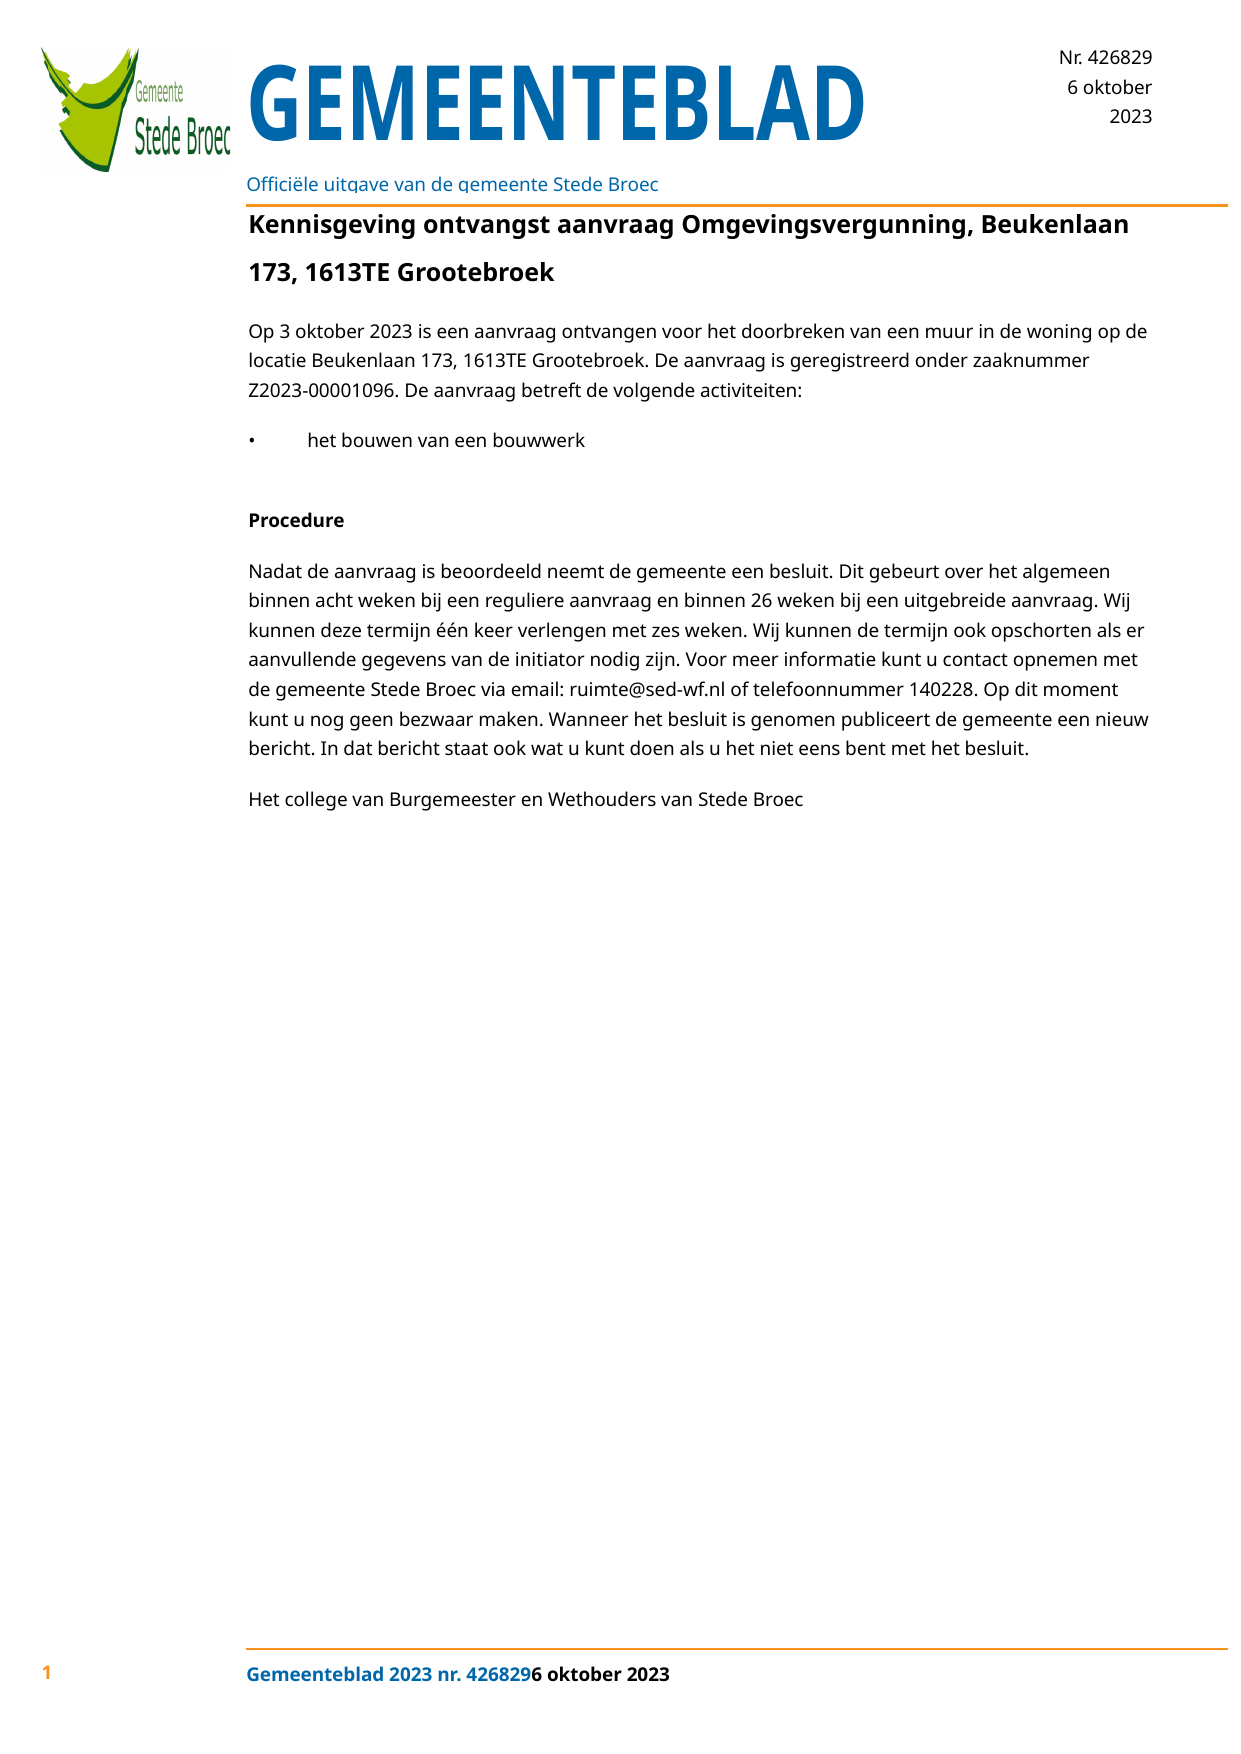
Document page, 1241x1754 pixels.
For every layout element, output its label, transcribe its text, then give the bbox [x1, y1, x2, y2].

text Het college van Burgemeester en Wethouders van Stede Broec [248, 786, 1152, 812]
text Nadat de aanvraag is beoordeeld neemt de gemeente een besluit. Dit gebeurt over het algemeen binnen acht weken bij een reguliere aanvraag en binnen 26 weken bij een uitgebreide aanvraag. Wij kunnen deze termijn één keer verlengen met zes weken. Wij kunnen de termijn ook opschorten als er aanvullende gegevens van de initiator nodig zijn. Voor meer informatie kunt u contact opnemen met de gemeente Stede Broec via email: ruimte@sed-wf.nl of telefoonnummer 140228. Op dit moment kunt u nog geen bezwaar maken. Wanneer het besluit is genomen publiceert de gemeente een nieuw bericht. In dat bericht staat ook wat u kunt doen als u het niet eens bent met het besluit. [248, 558, 1152, 761]
picture [41, 47, 231, 172]
text Procedure [248, 507, 1152, 533]
text Op 3 oktober 2023 is een aanvraag ontvangen voor het doorbreken van een muur in de woning op de locatie Beukenlaan 173, 1613TE Grootebroek. De aanvraag is geregistreerd onder zaaknummer Z2023-00001096. De aanvraag betreft de volgende activiteiten: [248, 318, 1152, 403]
list het bouwen van een bouwwerk [248, 427, 1152, 453]
text Kennisgeving ontvangst aanvraag Omgevingsvergunning, Beukenlaan 173, 1613TE Grootebroek [248, 207, 1152, 288]
